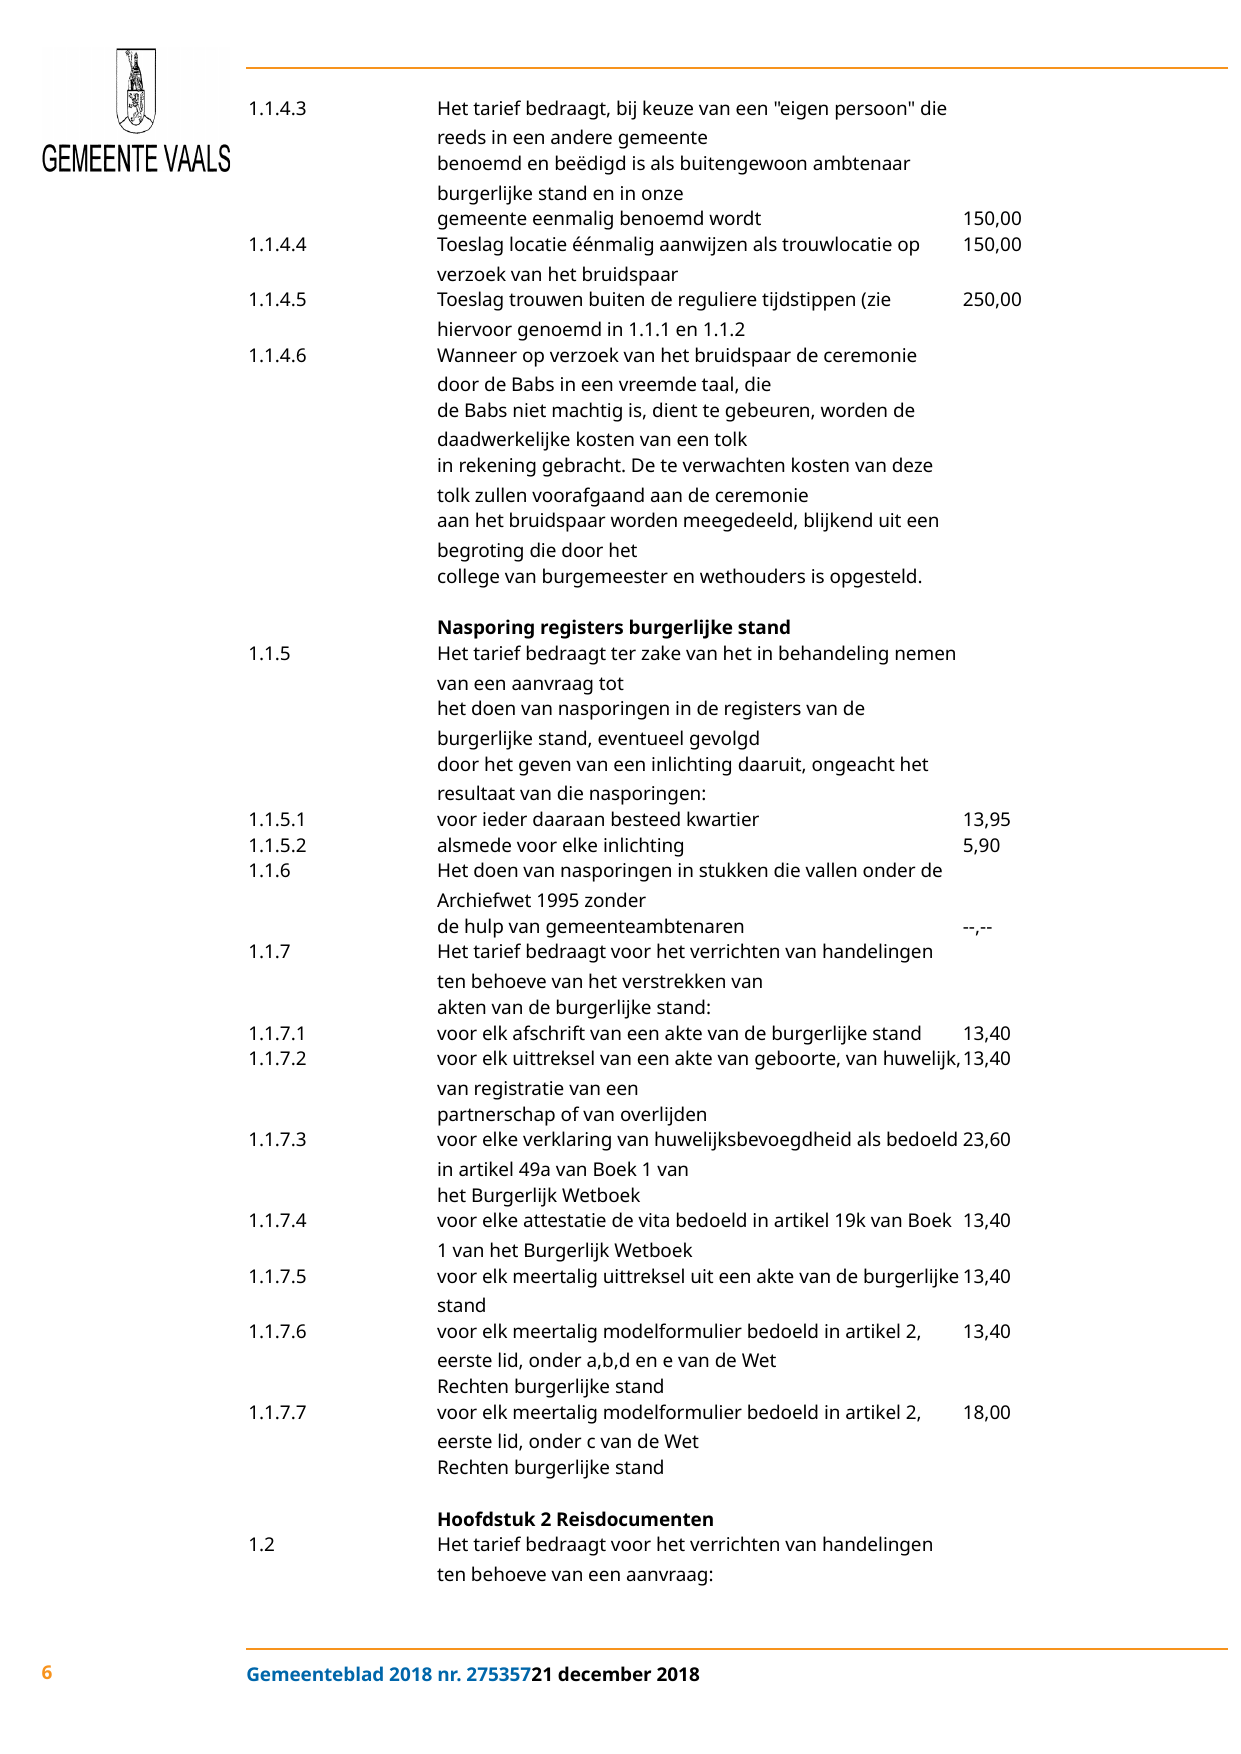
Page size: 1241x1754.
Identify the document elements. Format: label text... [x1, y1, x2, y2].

table_cell akten van de burgerlijke stand: [437, 994, 963, 1020]
table_cell 150,00 [963, 205, 1152, 231]
table_cell [248, 913, 437, 939]
table_cell het doen van nasporingen in de registers van de burgerlijke stand, eventueel gevolgd [437, 696, 963, 751]
table_cell [248, 1374, 437, 1399]
table_cell de hulp van gemeenteambtenaren [437, 913, 963, 939]
table_cell 1.1.7.3 [248, 1126, 437, 1182]
table_cell Nasporing registers burgerlijke stand [437, 615, 963, 640]
table_cell 13,40 [963, 1208, 1152, 1263]
table_cell Het tarief bedraagt, bij keuze van een "eigen persoon" die reeds in een andere gemeente [437, 95, 963, 150]
table_cell 23,60 [963, 1126, 1152, 1182]
table_cell 1.1.7.2 [248, 1045, 437, 1101]
table_cell gemeente eenmalig benoemd wordt [437, 205, 963, 231]
table_cell [963, 751, 1152, 806]
table_cell 13,40 [963, 1020, 1152, 1045]
table_cell [963, 453, 1152, 508]
table_cell [963, 1101, 1152, 1126]
table_cell [248, 696, 437, 751]
table_cell voor elke attestatie de vita bedoeld in artikel 19k van Boek 1 van het Burgerlijk Wetboek [437, 1208, 963, 1263]
table_cell 1.1.5.2 [248, 832, 437, 858]
table_cell 5,90 [963, 832, 1152, 858]
table_cell [963, 342, 1152, 397]
table_cell voor elk meertalig modelformulier bedoeld in artikel 2, eerste lid, onder c van de Wet [437, 1399, 963, 1454]
table_cell 250,00 [963, 286, 1152, 342]
table_cell --,-- [963, 913, 1152, 939]
table_cell [248, 1182, 437, 1207]
table_cell [963, 696, 1152, 751]
table_cell voor elk afschrift van een akte van de burgerlijke stand [437, 1020, 963, 1045]
table_cell 1.1.4.3 [248, 95, 437, 150]
table_cell Het tarief bedraagt voor het verrichten van handelingen ten behoeve van het verstrekken van [437, 939, 963, 994]
table_cell [963, 1480, 1152, 1506]
table_cell 1.1.4.5 [248, 286, 437, 342]
table_cell [437, 589, 963, 614]
table_cell [963, 95, 1152, 150]
picture [41, 47, 231, 172]
table_cell 1.1.5.1 [248, 806, 437, 832]
table_cell [963, 994, 1152, 1020]
table_cell 1.1.7.6 [248, 1318, 437, 1373]
table_cell [248, 205, 437, 231]
table_cell Het tarief bedraagt ter zake van het in behandeling nemen van een aanvraag tot [437, 640, 963, 696]
table_cell voor elk meertalig uittreksel uit een akte van de burgerlijke stand [437, 1263, 963, 1318]
table_cell voor elke verklaring van huwelijksbevoegdheid als bedoeld in artikel 49a van Boek 1 van [437, 1126, 963, 1182]
table_cell [248, 1101, 437, 1126]
table_cell [963, 1455, 1152, 1480]
table_cell voor ieder daaraan besteed kwartier [437, 806, 963, 832]
table_cell 1.1.7.1 [248, 1020, 437, 1045]
table_cell 1.1.7.4 [248, 1208, 437, 1263]
table_cell [963, 508, 1152, 563]
table_cell 13,40 [963, 1318, 1152, 1373]
table_cell [963, 640, 1152, 696]
table_cell Hoofdstuk 2 Reisdocumenten [437, 1506, 963, 1532]
table_cell college van burgemeester en wethouders is opgesteld. [437, 563, 963, 589]
table_cell [248, 508, 437, 563]
table_cell [963, 1182, 1152, 1207]
table_cell 1.1.7.5 [248, 1263, 437, 1318]
table_cell voor elk meertalig modelformulier bedoeld in artikel 2, eerste lid, onder a,b,d en e van de Wet [437, 1318, 963, 1373]
table_cell [963, 1532, 1152, 1587]
table_cell [963, 397, 1152, 452]
table_cell benoemd en beëdigd is als buitengewoon ambtenaar burgerlijke stand en in onze [437, 150, 963, 205]
table_cell 13,95 [963, 806, 1152, 832]
table_cell [248, 453, 437, 508]
table_cell [963, 1374, 1152, 1399]
table_cell 1.2 [248, 1532, 437, 1587]
table_cell 1.1.7.7 [248, 1399, 437, 1454]
table_cell de Babs niet machtig is, dient te gebeuren, worden de daadwerkelijke kosten van een tolk [437, 397, 963, 452]
table_cell 1.1.7 [248, 939, 437, 994]
table_cell [963, 1506, 1152, 1532]
table_cell [248, 994, 437, 1020]
table_cell 1.1.5 [248, 640, 437, 696]
table_cell Toeslag trouwen buiten de reguliere tijdstippen (zie hiervoor genoemd in 1.1.1 en 1.1.2 [437, 286, 963, 342]
table_cell 1.1.4.6 [248, 342, 437, 397]
table_cell [248, 397, 437, 452]
table_cell [963, 858, 1152, 913]
table_cell [437, 1480, 963, 1506]
table_cell alsmede voor elke inlichting [437, 832, 963, 858]
table_cell aan het bruidspaar worden meegedeeld, blijkend uit een begroting die door het [437, 508, 963, 563]
table_cell 1.1.4.4 [248, 231, 437, 286]
table_cell Rechten burgerlijke stand [437, 1455, 963, 1480]
table_cell [248, 1480, 437, 1506]
table_cell Rechten burgerlijke stand [437, 1374, 963, 1399]
table_cell [248, 589, 437, 614]
table_cell [248, 150, 437, 205]
table_cell [963, 563, 1152, 589]
table_cell [963, 615, 1152, 640]
table_cell [248, 563, 437, 589]
table_cell 150,00 [963, 231, 1152, 286]
table_cell door het geven van een inlichting daaruit, ongeacht het resultaat van die nasporingen: [437, 751, 963, 806]
table_cell 18,00 [963, 1399, 1152, 1454]
table_cell [248, 751, 437, 806]
table_cell Het tarief bedraagt voor het verrichten van handelingen ten behoeve van een aanvraag: [437, 1532, 963, 1587]
table_cell voor elk uittreksel van een akte van geboorte, van huwelijk, van registratie van een [437, 1045, 963, 1101]
table_cell [248, 615, 437, 640]
table_cell [963, 939, 1152, 994]
table_cell partnerschap of van overlijden [437, 1101, 963, 1126]
table_cell 13,40 [963, 1045, 1152, 1101]
table_cell [963, 150, 1152, 205]
table_cell [248, 1506, 437, 1532]
table_cell het Burgerlijk Wetboek [437, 1182, 963, 1207]
table_cell Wanneer op verzoek van het bruidspaar de ceremonie door de Babs in een vreemde taal, die [437, 342, 963, 397]
table_cell in rekening gebracht. De te verwachten kosten van deze tolk zullen voorafgaand aan de ceremonie [437, 453, 963, 508]
table_cell Het doen van nasporingen in stukken die vallen onder de Archiefwet 1995 zonder [437, 858, 963, 913]
table_cell [248, 1455, 437, 1480]
table_cell [963, 589, 1152, 614]
table_cell 13,40 [963, 1263, 1152, 1318]
table_cell 1.1.6 [248, 858, 437, 913]
table_cell Toeslag locatie éénmalig aanwijzen als trouwlocatie op verzoek van het bruidspaar [437, 231, 963, 286]
